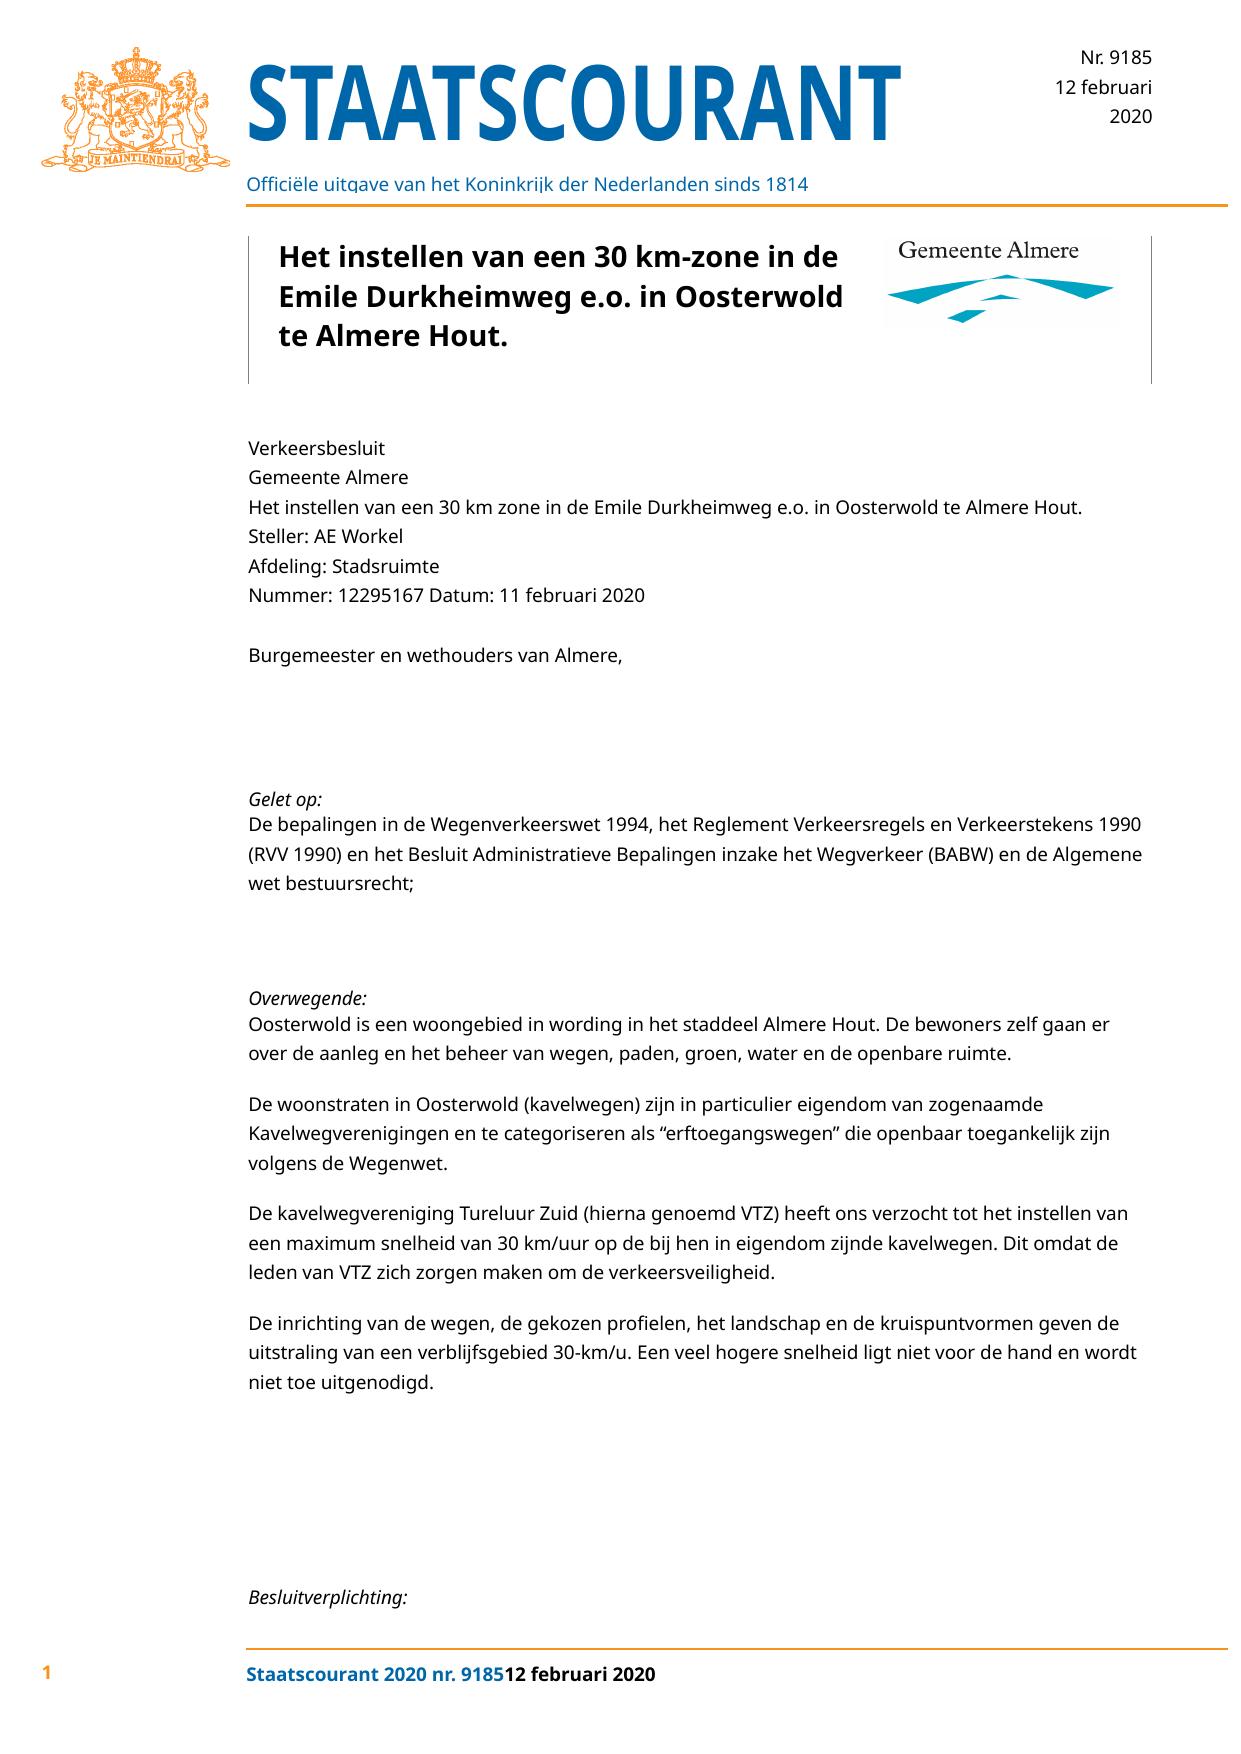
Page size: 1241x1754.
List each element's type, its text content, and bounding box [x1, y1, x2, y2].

text Gelet op: [248, 786, 1152, 811]
picture [882, 236, 1119, 328]
text Het instellen van een 30 km zone in de Emile Durkheimweg e.o. in Oosterwold te Almere Hout. [248, 494, 1152, 519]
text Steller: AE Workel [248, 523, 1152, 549]
text De kavelwegvereniging Tureluur Zuid (hierna genoemd VTZ) heeft ons verzocht tot het instellen van een maximum snelheid van 30 km/uur op de bij hen in eigendom zijnde kavelwegen. Dit omdat de leden van VTZ zich zorgen maken om de verkeersveiligheid. [248, 1200, 1152, 1285]
text Burgemeester en wethouders van Almere, [248, 642, 1152, 667]
text Verkeersbesluit [248, 435, 1152, 460]
text Gemeente Almere [248, 464, 1152, 490]
table_header [850, 236, 1151, 384]
text De woonstraten in Oosterwold (kavelwegen) zijn in particulier eigendom van zogenaamde Kavelwegverenigingen en te categoriseren als “erftoegangswegen” die openbaar toegankelijk zijn volgens de Wegenwet. [248, 1091, 1152, 1176]
text De bepalingen in de Wegenverkeerswet 1994, het Reglement Verkeersregels en Verkeerstekens 1990 (RVV 1990) en het Besluit Administratieve Bepalingen inzake het Wegverkeer (BABW) en de Algemene wet bestuursrecht; [248, 811, 1152, 896]
text Nummer: 12295167 Datum: 11 februari 2020 [248, 583, 1152, 608]
text Oosterwold is een woongebied in wording in het staddeel Almere Hout. De bewoners zelf gaan er over de aanleg en het beheer van wegen, paden, groen, water en de openbare ruimte. [248, 1011, 1152, 1066]
table_header Het instellen van een 30 km-zone in de Emile Durkheimweg e.o. in Oosterwold te Almere Hout. [249, 236, 850, 384]
text De inrichting van de wegen, de gekozen profielen, het landschap en de kruispuntvormen geven de uitstraling van een verblijfsgebied 30-km/u. Een veel hogere snelheid ligt niet voor de hand en wordt niet toe uitgenodigd. [248, 1310, 1152, 1395]
text Besluitverplichting: [248, 1584, 1152, 1610]
picture [41, 47, 231, 172]
text Overwegende: [248, 985, 1152, 1011]
text Afdeling: Stadsruimte [248, 553, 1152, 579]
